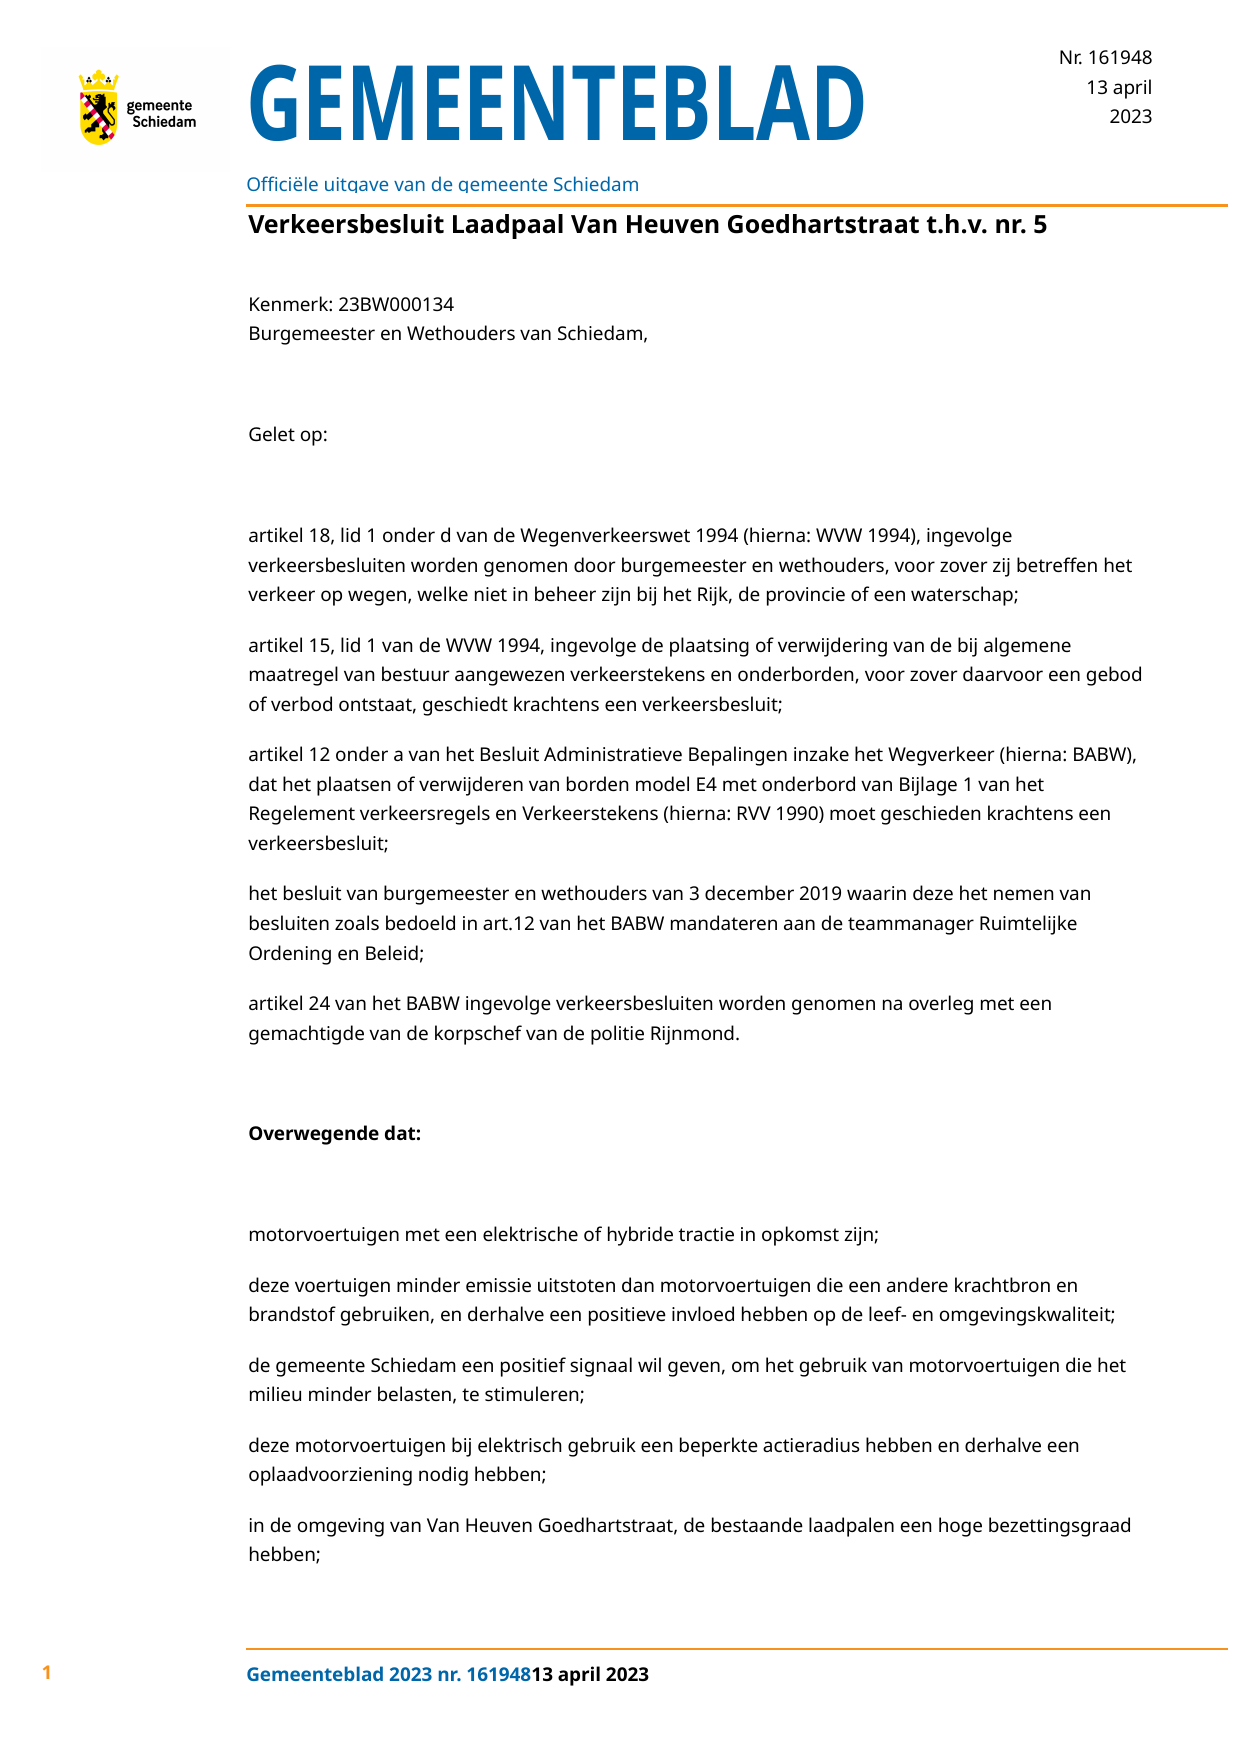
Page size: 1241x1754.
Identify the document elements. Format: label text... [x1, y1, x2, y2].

text Kenmerk: 23BW000134 [248, 291, 1152, 317]
picture [41, 47, 231, 172]
text het besluit van burgemeester en wethouders van 3 december 2019 waarin deze het nemen van besluiten zoals bedoeld in art.12 van het BABW mandateren aan de teammanager Ruimtelijke Ordening en Beleid; [248, 881, 1152, 966]
text deze voertuigen minder emissie uitstoten dan motorvoertuigen die een andere krachtbron en brandstof gebruiken, en derhalve een positieve invloed hebben op de leef- en omgevingskwaliteit; [248, 1272, 1152, 1327]
text de gemeente Schiedam een positief signaal wil geven, om het gebruik van motorvoertuigen die het milieu minder belasten, te stimuleren; [248, 1352, 1152, 1407]
text Gelet op: [248, 421, 1152, 447]
text artikel 18, lid 1 onder d van de Wegenverkeerswet 1994 (hierna: WVW 1994), ingevolge verkeersbesluiten worden genomen door burgemeester en wethouders, voor zover zij betreffen het verkeer op wegen, welke niet in beheer zijn bij het Rijk, de provincie of een waterschap; [248, 522, 1152, 607]
text deze motorvoertuigen bij elektrisch gebruik een beperkte actieradius hebben en derhalve een oplaadvoorziening nodig hebben; [248, 1432, 1152, 1487]
text artikel 15, lid 1 van de WVW 1994, ingevolge de plaatsing of verwijdering van de bij algemene maatregel van bestuur aangewezen verkeerstekens en onderborden, voor zover daarvoor een gebod of verbod ontstaat, geschiedt krachtens een verkeersbesluit; [248, 632, 1152, 717]
text motorvoertuigen met een elektrische of hybride tractie in opkomst zijn; [248, 1221, 1152, 1247]
text artikel 12 onder a van het Besluit Administratieve Bepalingen inzake het Wegverkeer (hierna: BABW), dat het plaatsen of verwijderen van borden model E4 met onderbord van Bijlage 1 van het Regelement verkeersregels en Verkeerstekens (hierna: RVV 1990) moet geschieden krachtens een verkeersbesluit; [248, 741, 1152, 856]
text artikel 24 van het BABW ingevolge verkeersbesluiten worden genomen na overleg met een gemachtigde van de korpschef van de politie Rijnmond. [248, 990, 1152, 1046]
text Verkeersbesluit Laadpaal Van Heuven Goedhartstraat t.h.v. nr. 5 [248, 207, 1152, 241]
text Overwegende dat: [248, 1121, 1152, 1146]
text in de omgeving van Van Heuven Goedhartstraat, de bestaande laadpalen een hoge bezettingsgraad hebben; [248, 1512, 1152, 1567]
text Burgemeester en Wethouders van Schiedam, [248, 321, 1152, 346]
